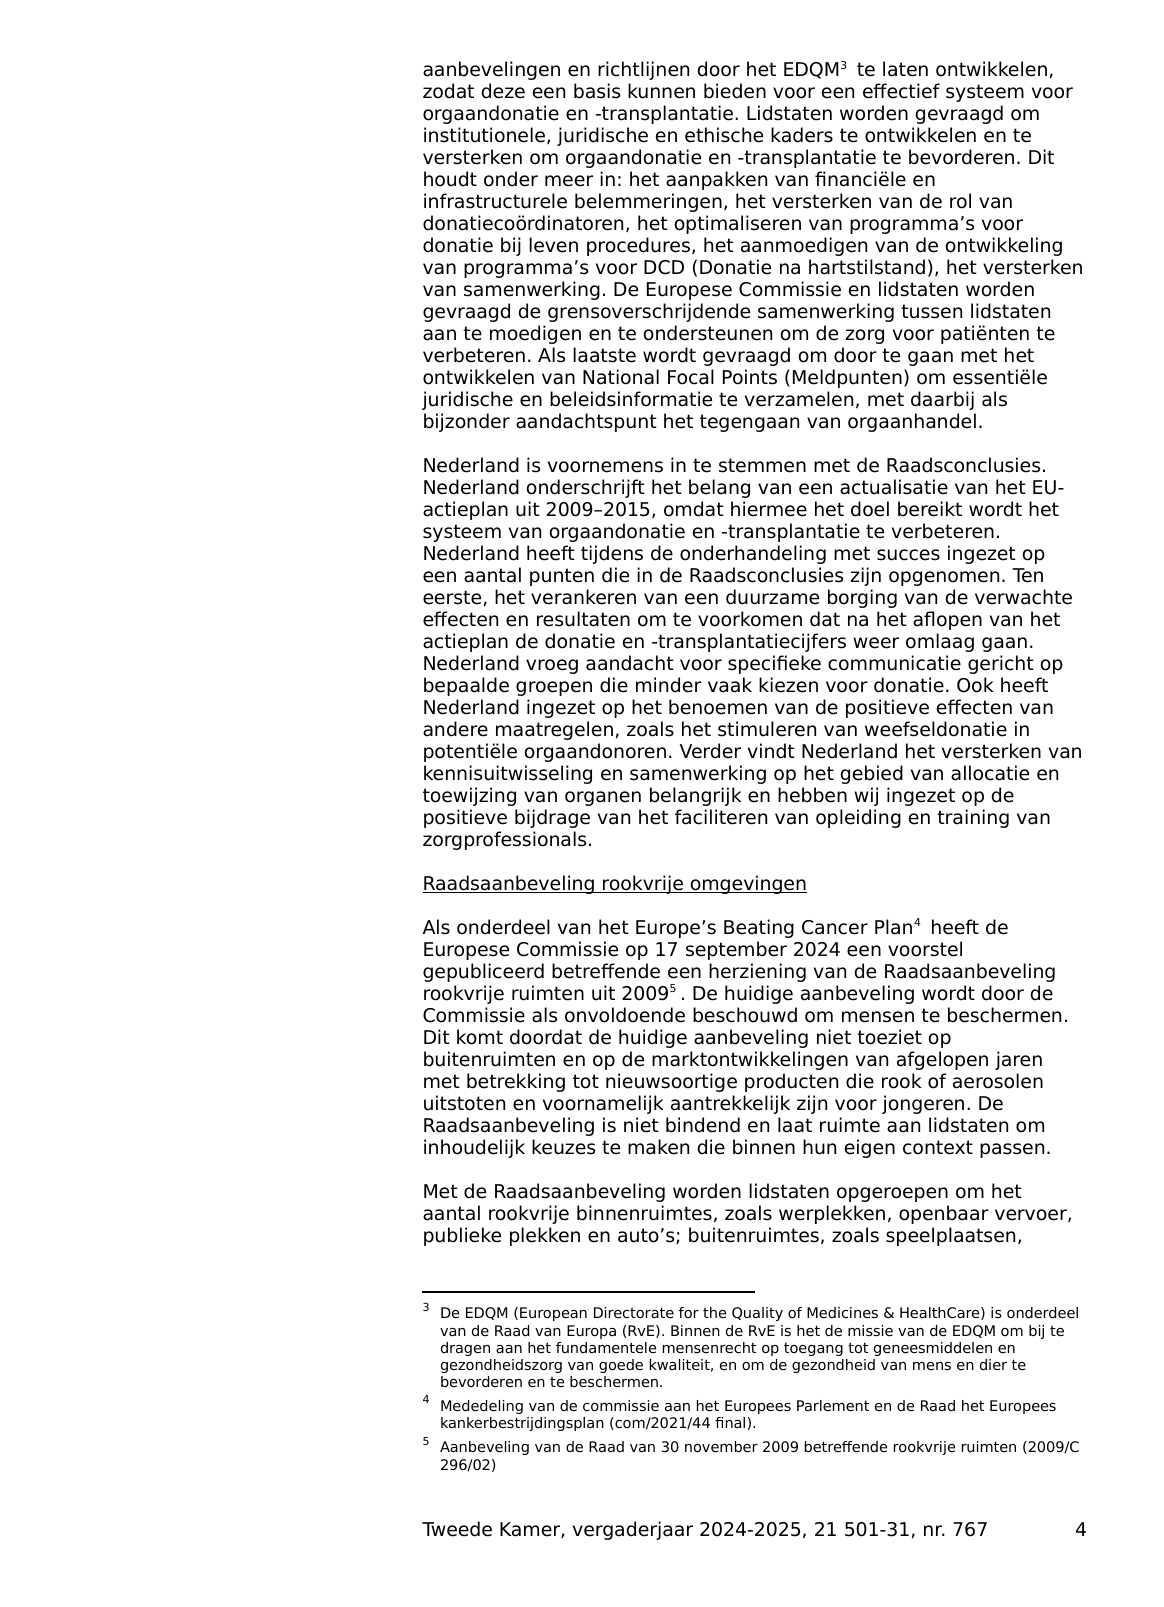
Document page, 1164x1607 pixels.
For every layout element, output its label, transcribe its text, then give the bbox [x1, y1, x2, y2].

text aanbevelingen en richtlijnen door het EDQM te laten ontwikkelen, zodat deze een basis kunnen bieden voor een effectief systeem voor orgaandonatie en -transplantatie. Lidstaten worden gevraagd om institutionele, juridische en ethische kaders te ontwikkelen en te versterken om orgaandonatie en -transplantatie te bevorderen. Dit houdt onder meer in: het aanpakken van financiële en infrastructurele belemmeringen, het versterken van de rol van donatiecoördinatoren, het optimaliseren van programma’s voor donatie bij leven procedures, het aanmoedigen van de ontwikkeling van programma’s voor DCD (Donatie na hartstilstand), het versterken van samenwerking. De Europese Commissie en lidstaten worden gevraagd de grensoverschrijdende samenwerking tussen lidstaten aan te moedigen en te ondersteunen om de zorg voor patiënten te verbeteren. Als laatste wordt gevraagd om door te gaan met het ontwikkelen van National Focal Points (Meldpunten) om essentiële juridische en beleidsinformatie te verzamelen, met daarbij als bijzonder aandachtspunt het tegengaan van orgaanhandel. [422, 59, 1087, 433]
subtitle Raadsaanbeveling rookvrije omgevingen [422, 873, 1087, 895]
text De EDQM (European Directorate for the Quality of Medicines & HealthCare) is onderdeel van de Raad van Europa (RvE). Binnen de RvE is het de missie van de EDQM om bij te dragen aan het fundamentele mensenrecht op toegang tot geneesmiddelen en gezondheidszorg van goede kwaliteit, en om de gezondheid van mens en dier te bevorderen en te beschermen. [422, 1301, 1087, 1391]
text Nederland is voornemens in te stemmen met de Raadsconclusies. Nederland onderschrijft het belang van een actualisatie van het EU-actieplan uit 2009–2015, omdat hiermee het doel bereikt wordt het systeem van orgaandonatie en -transplantatie te verbeteren. Nederland heeft tijdens de onderhandeling met succes ingezet op een aantal punten die in de Raadsconclusies zijn opgenomen. Ten eerste, het verankeren van een duurzame borging van de verwachte effecten en resultaten om te voorkomen dat na het aflopen van het actieplan de donatie en -transplantatiecijfers weer omlaag gaan. Nederland vroeg aandacht voor specifieke communicatie gericht op bepaalde groepen die minder vaak kiezen voor donatie. Ook heeft Nederland ingezet op het benoemen van de positieve effecten van andere maatregelen, zoals het stimuleren van weefseldonatie in potentiële orgaandonoren. Verder vindt Nederland het versterken van kennisuitwisseling en samenwerking op het gebied van allocatie en toewijzing van organen belangrijk en hebben wij ingezet op de positieve bijdrage van het faciliteren van opleiding en training van zorgprofessionals. [422, 455, 1087, 851]
text Aanbeveling van de Raad van 30 november 2009 betreffende rookvrije ruimten (2009/C 296/02) [422, 1435, 1087, 1474]
text Mededeling van de commissie aan het Europees Parlement en de Raad het Europees kankerbestrijdingsplan (com/2021/44 final). [422, 1393, 1087, 1432]
text Als onderdeel van het Europe’s Beating Cancer Plan heeft de Europese Commissie op 17 september 2024 een voorstel gepubliceerd betreffende een herziening van de Raadsaanbeveling rookvrije ruimten uit 2009. De huidige aanbeveling wordt door de Commissie als onvoldoende beschouwd om mensen te beschermen. Dit komt doordat de huidige aanbeveling niet toeziet op buitenruimten en op de marktontwikkelingen van afgelopen jaren met betrekking tot nieuwsoortige producten die rook of aerosolen uitstoten en voornamelijk aantrekkelijk zijn voor jongeren. De Raadsaanbeveling is niet bindend en laat ruimte aan lidstaten om inhoudelijk keuzes te maken die binnen hun eigen context passen. [422, 917, 1087, 1159]
text Met de Raadsaanbeveling worden lidstaten opgeroepen om het aantal rookvrije binnenruimtes, zoals werplekken, openbaar vervoer, publieke plekken en auto’s; buitenruimtes, zoals speelplaatsen, [422, 1181, 1087, 1247]
